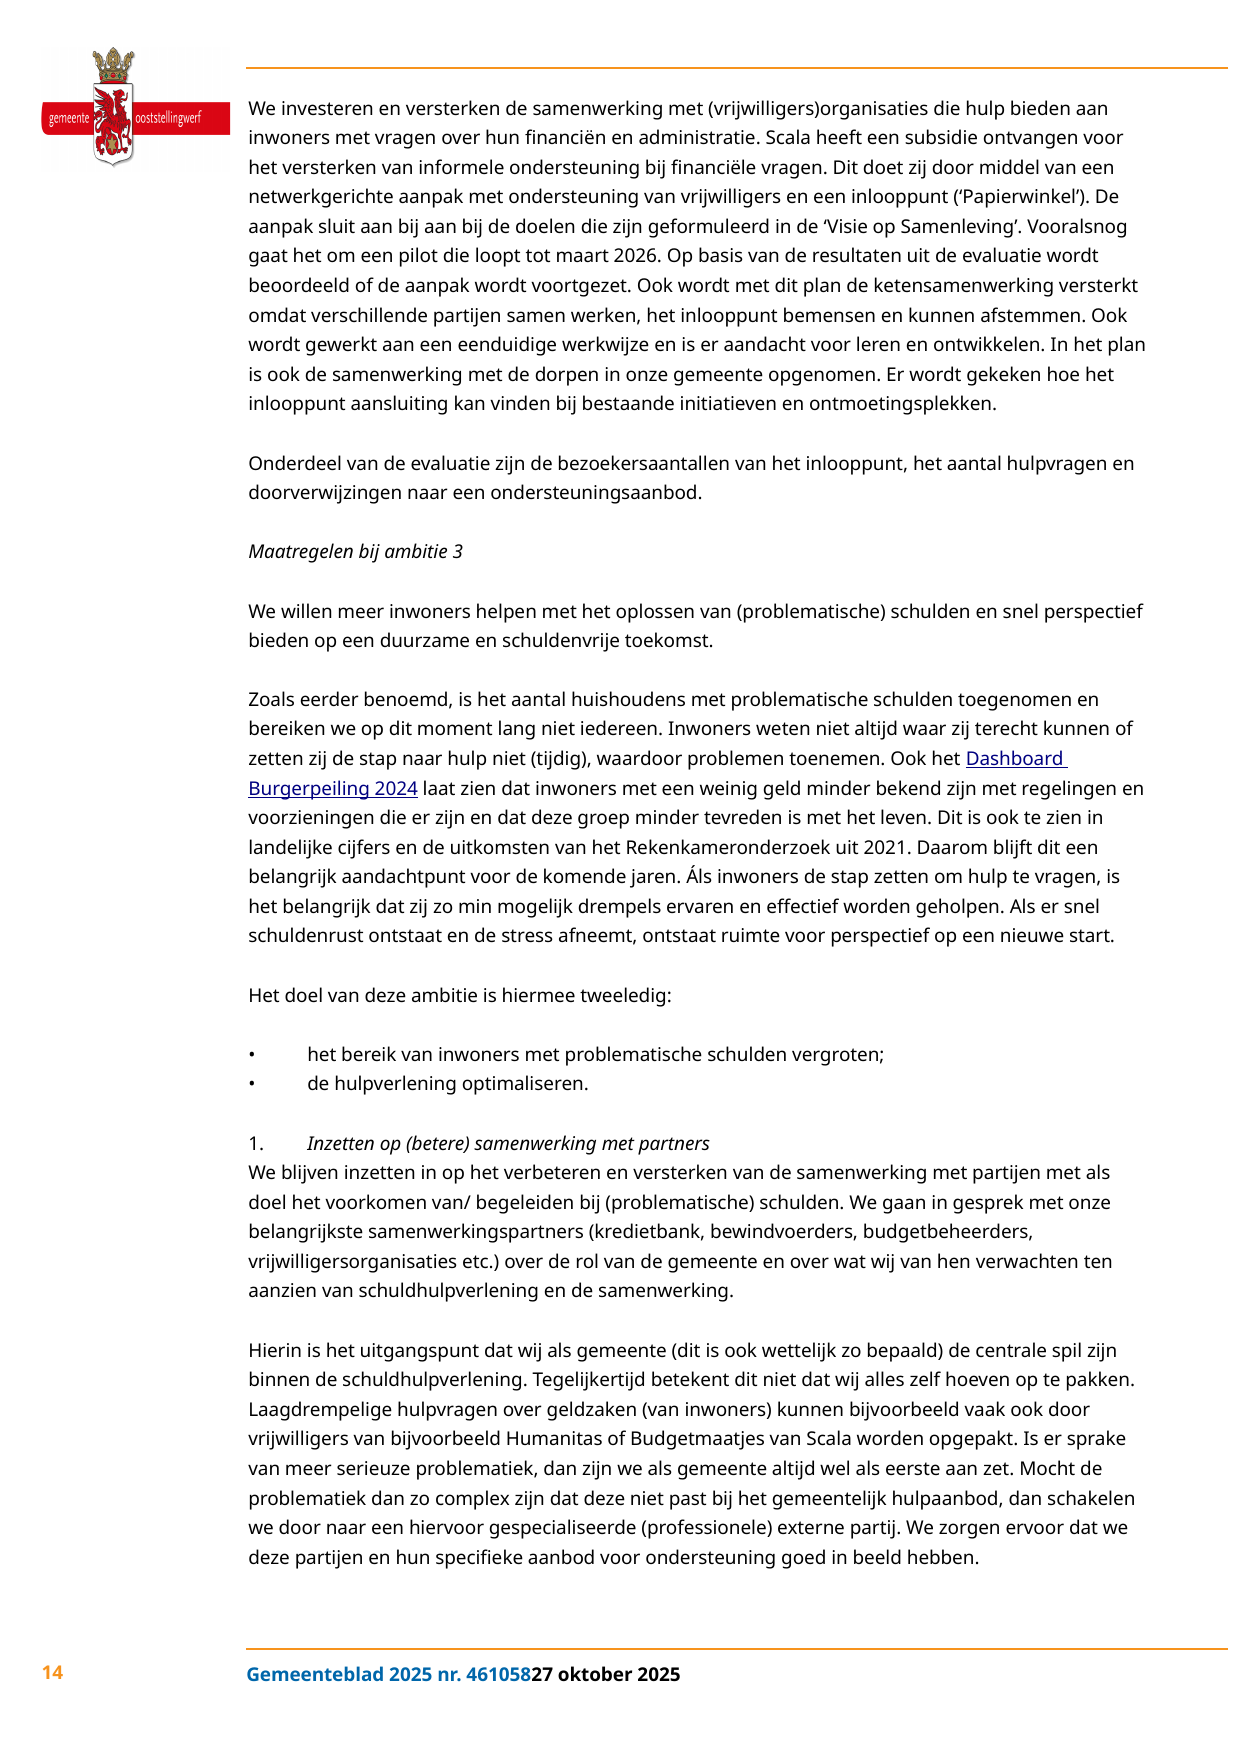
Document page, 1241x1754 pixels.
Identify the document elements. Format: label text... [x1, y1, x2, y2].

list Inzetten op (betere) samenwerking met partners [248, 1130, 1152, 1155]
text We investeren en versterken de samenwerking met (vrijwilligers)organisaties die hulp bieden aan inwoners met vragen over hun financiën en administratie. Scala heeft een subsidie ontvangen voor het versterken van informele ondersteuning bij financiële vragen. Dit doet zij door middel van een netwerkgerichte aanpak met ondersteuning van vrijwilligers en een inlooppunt (‘Papierwinkel’). De aanpak sluit aan bij aan bij de doelen die zijn geformuleerd in de ‘Visie op Samenleving’. Vooralsnog gaat het om een pilot die loopt tot maart 2026. Op basis van de resultaten uit de evaluatie wordt beoordeeld of de aanpak wordt voortgezet. Ook wordt met dit plan de ketensamenwerking versterkt omdat verschillende partijen samen werken, het inlooppunt bemensen en kunnen afstemmen. Ook wordt gewerkt aan een eenduidige werkwijze en is er aandacht voor leren en ontwikkelen. In het plan is ook de samenwerking met de dorpen in onze gemeente opgenomen. Er wordt gekeken hoe het inlooppunt aansluiting kan vinden bij bestaande initiatieven en ontmoetingsplekken. [248, 95, 1152, 416]
table_header We willen meer inwoners helpen met het oplossen van (problematische) schulden en snel perspectief bieden op een duurzame en schuldenvrije toekomst. [248, 598, 1152, 653]
text Onderdeel van de evaluatie zijn de bezoekersaantallen van het inlooppunt, het aantal hulpvragen en doorverwijzingen naar een ondersteuningsaanbod. [248, 450, 1152, 505]
picture [41, 47, 231, 172]
text Zoals eerder benoemd, is het aantal huishoudens met problematische schulden toegenomen en bereiken we op dit moment lang niet iedereen. Inwoners weten niet altijd waar zij terecht kunnen of zetten zij de stap naar hulp niet (tijdig), waardoor problemen toenemen. Ook het Dashboard Burgerpeiling 2024 laat zien dat inwoners met een weinig geld minder bekend zijn met regelingen en voorzieningen die er zijn en dat deze groep minder tevreden is met het leven. Dit is ook te zien in landelijke cijfers en de uitkomsten van het Rekenkameronderzoek uit 2021. Daarom blijft dit een belangrijk aandachtpunt voor de komende jaren. Áls inwoners de stap zetten om hulp te vragen, is het belangrijk dat zij zo min mogelijk drempels ervaren en effectief worden geholpen. Als er snel schuldenrust ontstaat en de stress afneemt, ontstaat ruimte voor perspectief op een nieuwe start. [248, 686, 1152, 948]
text We blijven inzetten in op het verbeteren en versterken van de samenwerking met partijen met als doel het voorkomen van/ begeleiden bij (problematische) schulden. We gaan in gesprek met onze belangrijkste samenwerkingspartners (kredietbank, bewindvoerders, budgetbeheerders, vrijwilligersorganisaties etc.) over de rol van de gemeente en over wat wij van hen verwachten ten aanzien van schuldhulpverlening en de samenwerking. [248, 1159, 1152, 1303]
list de hulpverlening optimaliseren. [248, 1071, 1152, 1096]
list het bereik van inwoners met problematische schulden vergroten; [248, 1041, 1152, 1067]
text Maatregelen bij ambitie 3 [248, 538, 1152, 564]
text Het doel van deze ambitie is hiermee tweeledig: [248, 982, 1152, 1007]
text Hierin is het uitgangspunt dat wij als gemeente (dit is ook wettelijk zo bepaald) de centrale spil zijn binnen de schuldhulpverlening. Tegelijkertijd betekent dit niet dat wij alles zelf hoeven op te pakken. Laagdrempelige hulpvragen over geldzaken (van inwoners) kunnen bijvoorbeeld vaak ook door vrijwilligers van bijvoorbeeld Humanitas of Budgetmaatjes van Scala worden opgepakt. Is er sprake van meer serieuze problematiek, dan zijn we als gemeente altijd wel als eerste aan zet. Mocht de problematiek dan zo complex zijn dat deze niet past bij het gemeentelijk hulpaanbod, dan schakelen we door naar een hiervoor gespecialiseerde (professionele) externe partij. We zorgen ervoor dat we deze partijen en hun specifieke aanbod voor ondersteuning goed in beeld hebben. [248, 1337, 1152, 1569]
